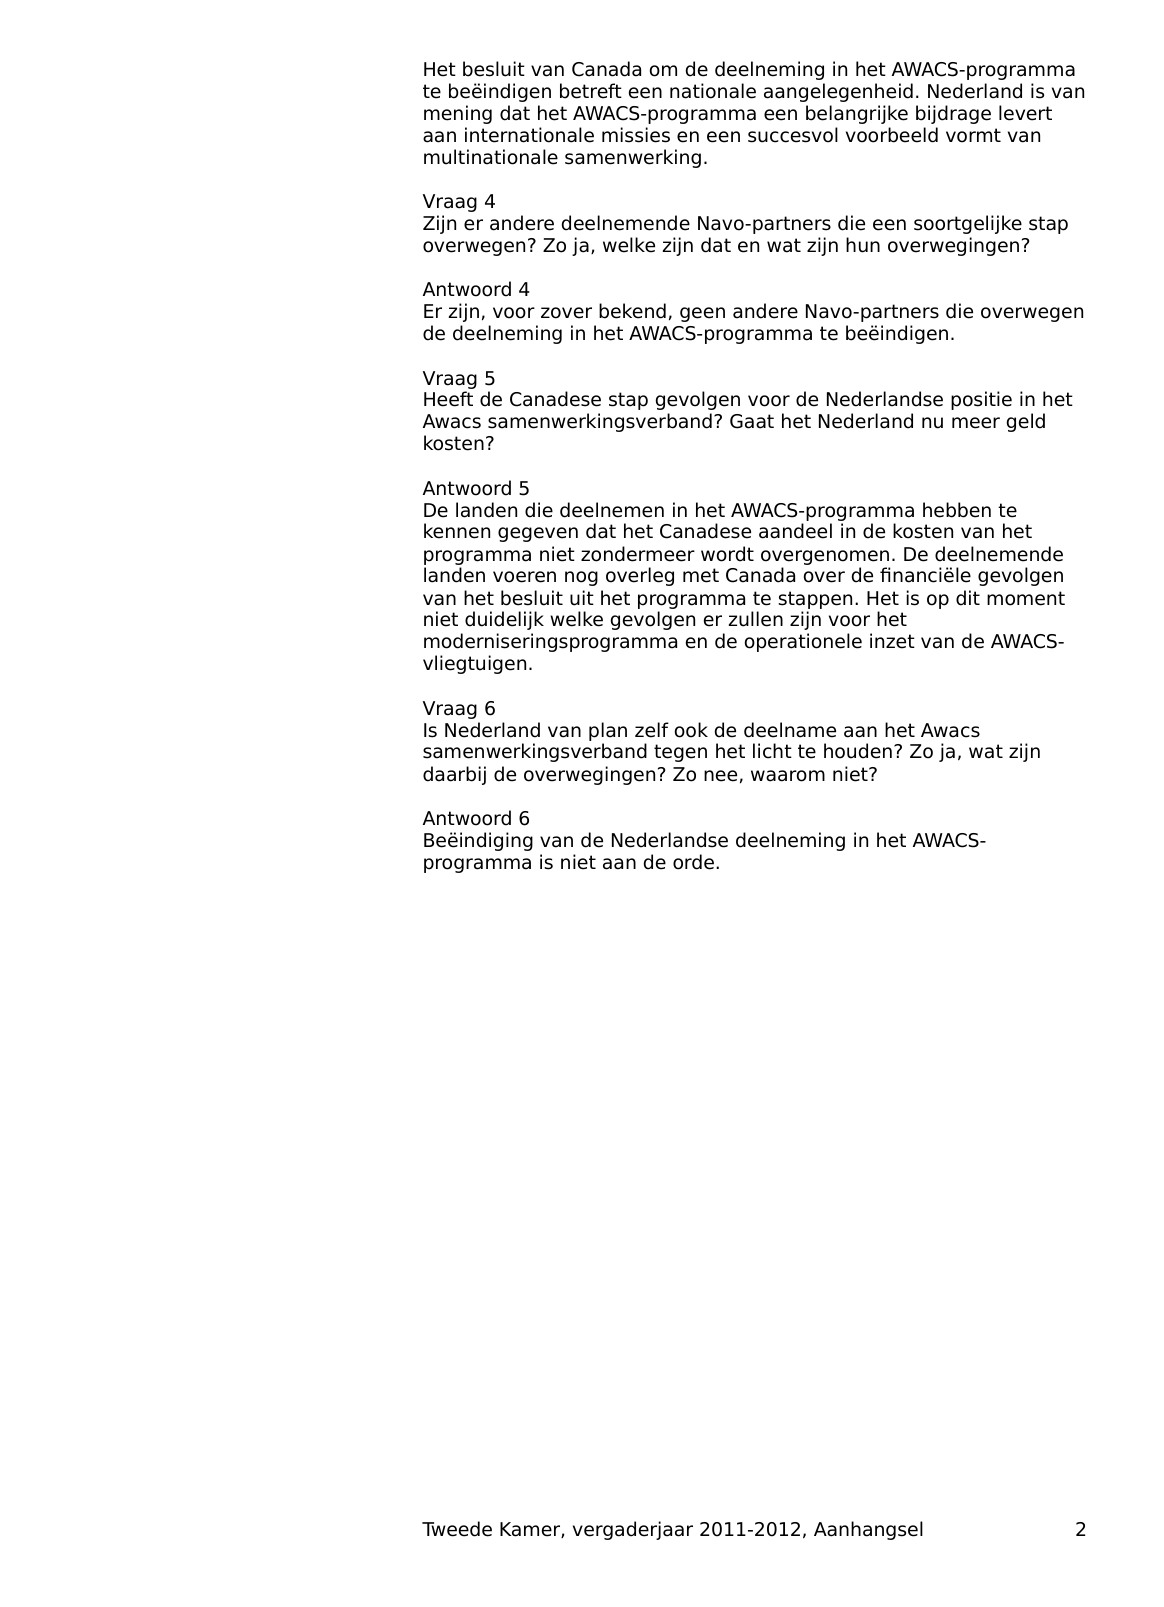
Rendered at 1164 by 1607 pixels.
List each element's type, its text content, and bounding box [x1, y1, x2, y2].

text Heeft de Canadese stap gevolgen voor de Nederlandse positie in het Awacs samenwerkingsverband? Gaat het Nederland nu meer geld kosten? [422, 389, 1087, 455]
text Vraag 6 [422, 697, 1087, 719]
text Antwoord 6 [422, 808, 1087, 829]
text Vraag 5 [422, 367, 1087, 389]
text Er zijn, voor zover bekend, geen andere Navo-partners die overwegen de deelneming in het AWACS-programma te beëindigen. [422, 301, 1087, 345]
text Is Nederland van plan zelf ook de deelname aan het Awacs samenwerkingsverband tegen het licht te houden? Zo ja, wat zijn daarbij de overwegingen? Zo nee, waarom niet? [422, 719, 1087, 785]
text Beëindiging van de Nederlandse deelneming in het AWACS-programma is niet aan de orde. [422, 829, 1087, 873]
text Antwoord 5 [422, 477, 1087, 499]
text Zijn er andere deelnemende Navo-partners die een soortgelijke stap overwegen? Zo ja, welke zijn dat en wat zijn hun overwegingen? [422, 213, 1087, 257]
text De landen die deelnemen in het AWACS-programma hebben te kennen gegeven dat het Canadese aandeel in de kosten van het programma niet zondermeer wordt overgenomen. De deelnemende landen voeren nog overleg met Canada over de financiële gevolgen van het besluit uit het programma te stappen. Het is op dit moment niet duidelijk welke gevolgen er zullen zijn voor het moderniseringsprogramma en de operationele inzet van de AWACS-vliegtuigen. [422, 499, 1087, 675]
text Antwoord 4 [422, 279, 1087, 301]
text Vraag 4 [422, 191, 1087, 213]
text Het besluit van Canada om de deelneming in het AWACS-programma te beëindigen betreft een nationale aangelegenheid. Nederland is van mening dat het AWACS-programma een belangrijke bijdrage levert aan internationale missies en een succesvol voorbeeld vormt van multinationale samenwerking. [422, 59, 1087, 169]
